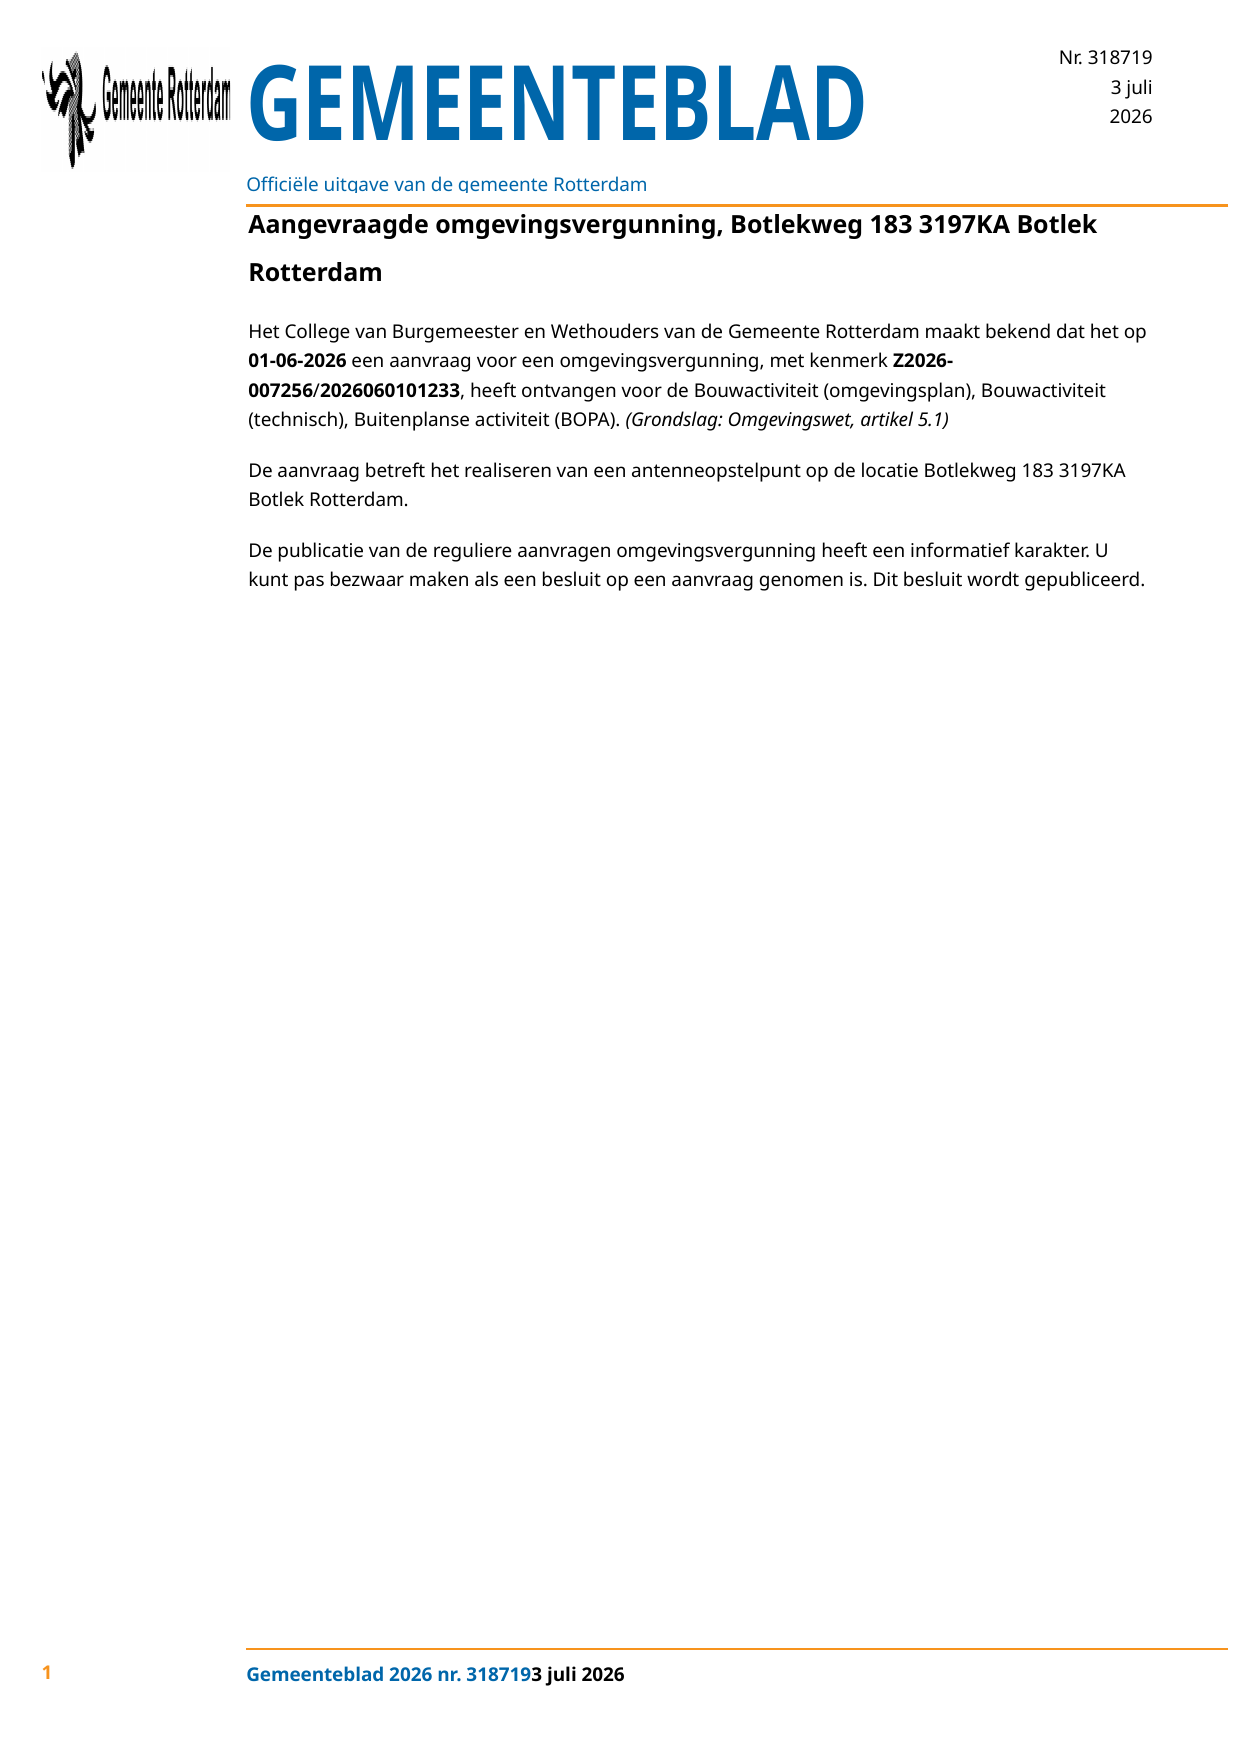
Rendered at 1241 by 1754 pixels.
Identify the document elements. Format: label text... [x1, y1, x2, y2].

picture [41, 47, 231, 172]
text De publicatie van de reguliere aanvragen omgevingsvergunning heeft een informatief karakter. U kunt pas bezwaar maken als een besluit op een aanvraag genomen is. Dit besluit wordt gepubliceerd. [248, 537, 1152, 592]
text De aanvraag betreft het realiseren van een antenneopstelpunt op de locatie Botlekweg 183 3197KA Botlek Rotterdam. [248, 457, 1152, 512]
text Het College van Burgemeester en Wethouders van de Gemeente Rotterdam maakt bekend dat het op 01-06-2026 een aanvraag voor een omgevingsvergunning, met kenmerk Z2026-007256/2026060101233, heeft ontvangen voor de Bouwactiviteit (omgevingsplan), Bouwactiviteit (technisch), Buitenplanse activiteit (BOPA). (Grondslag: Omgevingswet, artikel 5.1) [248, 318, 1152, 432]
text Aangevraagde omgevingsvergunning, Botlekweg 183 3197KA Botlek Rotterdam [248, 207, 1152, 288]
